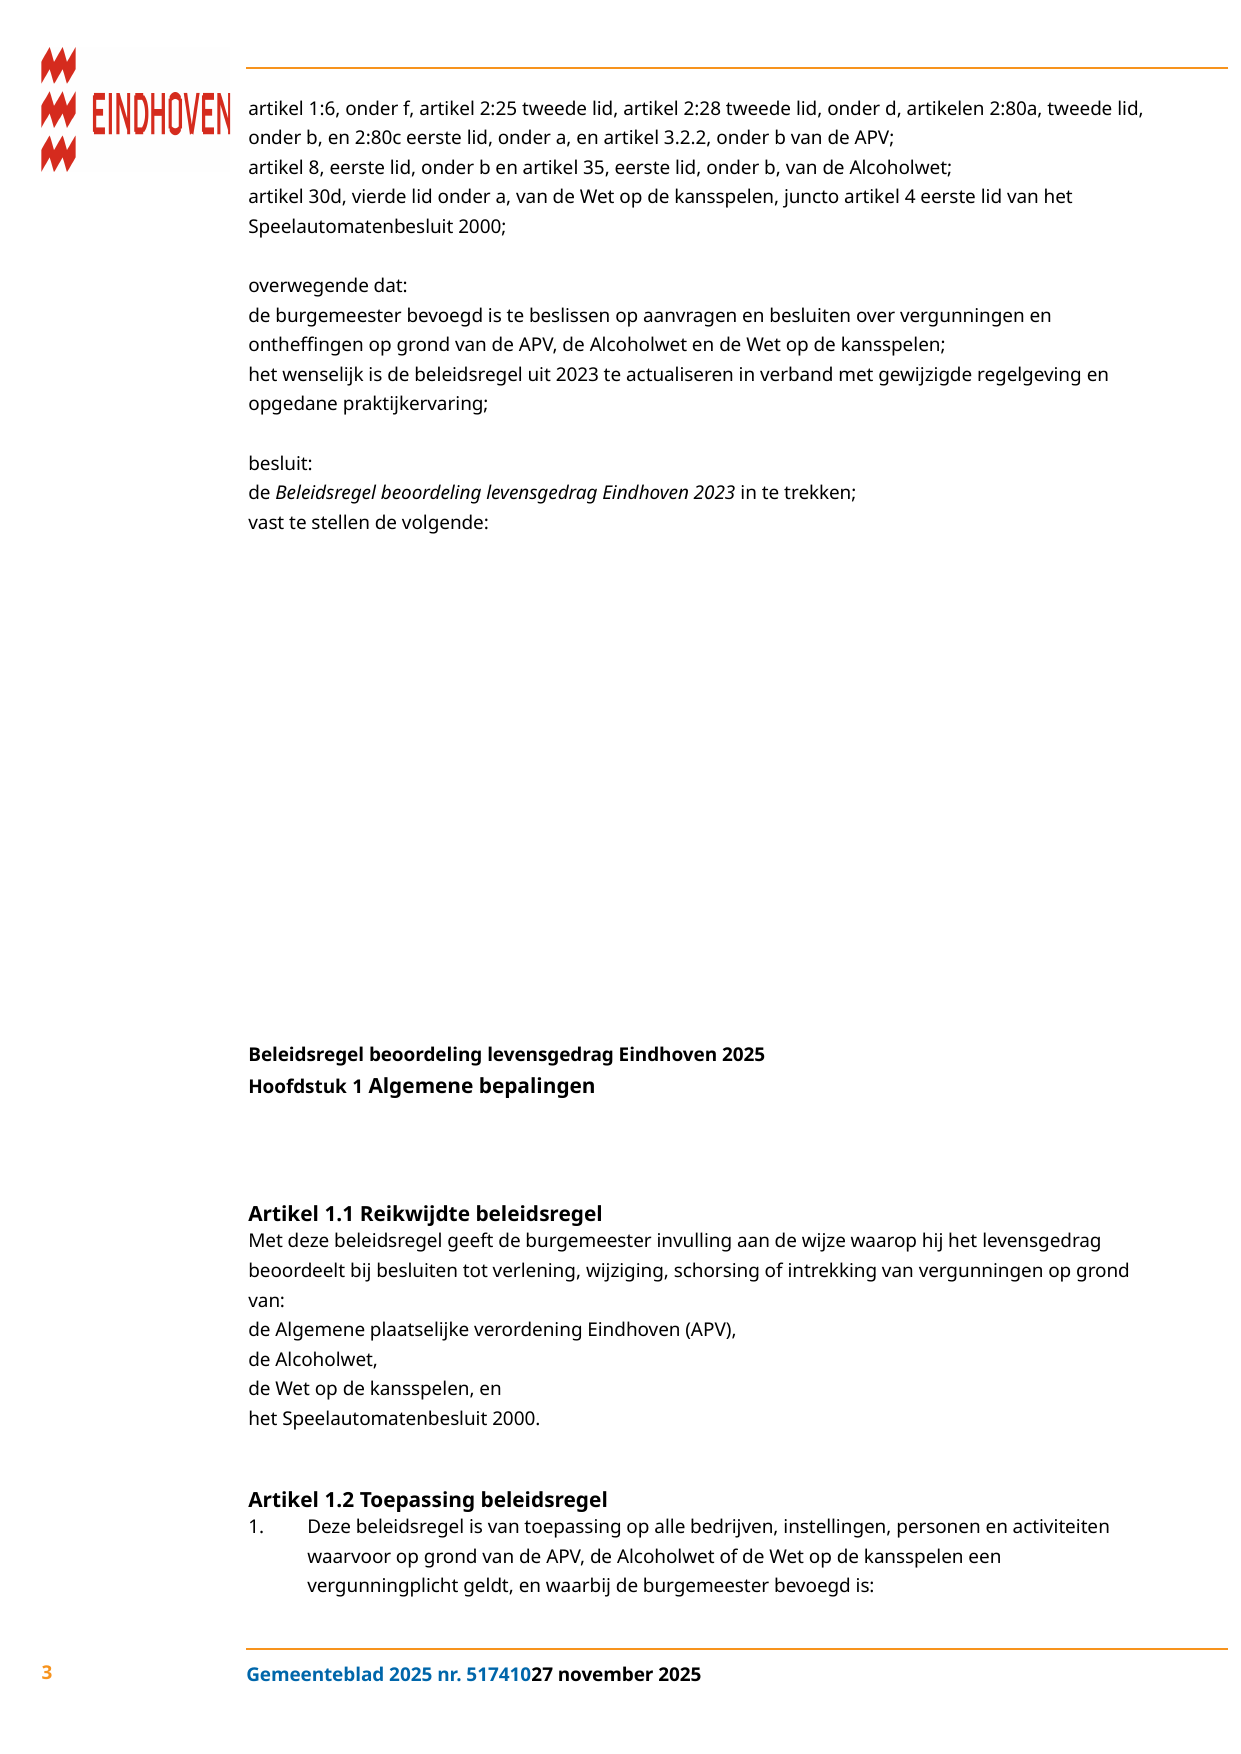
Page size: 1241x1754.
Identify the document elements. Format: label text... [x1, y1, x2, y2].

text de burgemeester bevoegd is te beslissen op aanvragen en besluiten over vergunningen en ontheffingen op grond van de APV, de Alcoholwet en de Wet op de kansspelen; [248, 302, 1152, 357]
text de Algemene plaatselijke verordening Eindhoven (APV), [248, 1316, 1152, 1342]
text het Speelautomatenbesluit 2000. [248, 1405, 1152, 1431]
text het wenselijk is de beleidsregel uit 2023 te actualiseren in verband met gewijzigde regelgeving en opgedane praktijkervaring; [248, 361, 1152, 416]
text overwegende dat: [248, 272, 1152, 298]
text artikel 8, eerste lid, onder b en artikel 35, eerste lid, onder b, van de Alcoholwet; [248, 154, 1152, 180]
text besluit: [248, 450, 1152, 476]
text de Alcoholwet, [248, 1346, 1152, 1372]
text Hoofdstuk 1 Algemene bepalingen [248, 1071, 1152, 1099]
list Deze beleidsregel is van toepassing op alle bedrijven, instellingen, personen en activiteiten waarvoor op grond van de APV, de Alcoholwet of de Wet op de kansspelen een vergunningplicht geldt, en waarbij de burgemeester bevoegd is: [248, 1513, 1152, 1598]
picture [41, 47, 231, 172]
text de Beleidsregel beoordeling levensgedrag Eindhoven 2023 in te trekken; [248, 479, 1152, 505]
text Met deze beleidsregel geeft de burgemeester invulling aan de wijze waarop hij het levensgedrag beoordeelt bij besluiten tot verlening, wijziging, schorsing of intrekking van vergunningen op grond van: [248, 1228, 1152, 1312]
text Artikel 1.2 Toepassing beleidsregel [248, 1485, 1152, 1513]
text de Wet op de kansspelen, en [248, 1376, 1152, 1401]
text vast te stellen de volgende: [248, 509, 1152, 535]
text artikel 1:6, onder f, artikel 2:25 tweede lid, artikel 2:28 tweede lid, onder d, artikelen 2:80a, tweede lid, onder b, en 2:80c eerste lid, onder a, en artikel 3.2.2, onder b van de APV; [248, 95, 1152, 150]
text artikel 30d, vierde lid onder a, van de Wet op de kansspelen, juncto artikel 4 eerste lid van het Speelautomatenbesluit 2000; [248, 183, 1152, 239]
text Beleidsregel beoordeling levensgedrag Eindhoven 2025 [248, 1041, 1152, 1067]
text Artikel 1.1 Reikwijdte beleidsregel [248, 1199, 1152, 1228]
